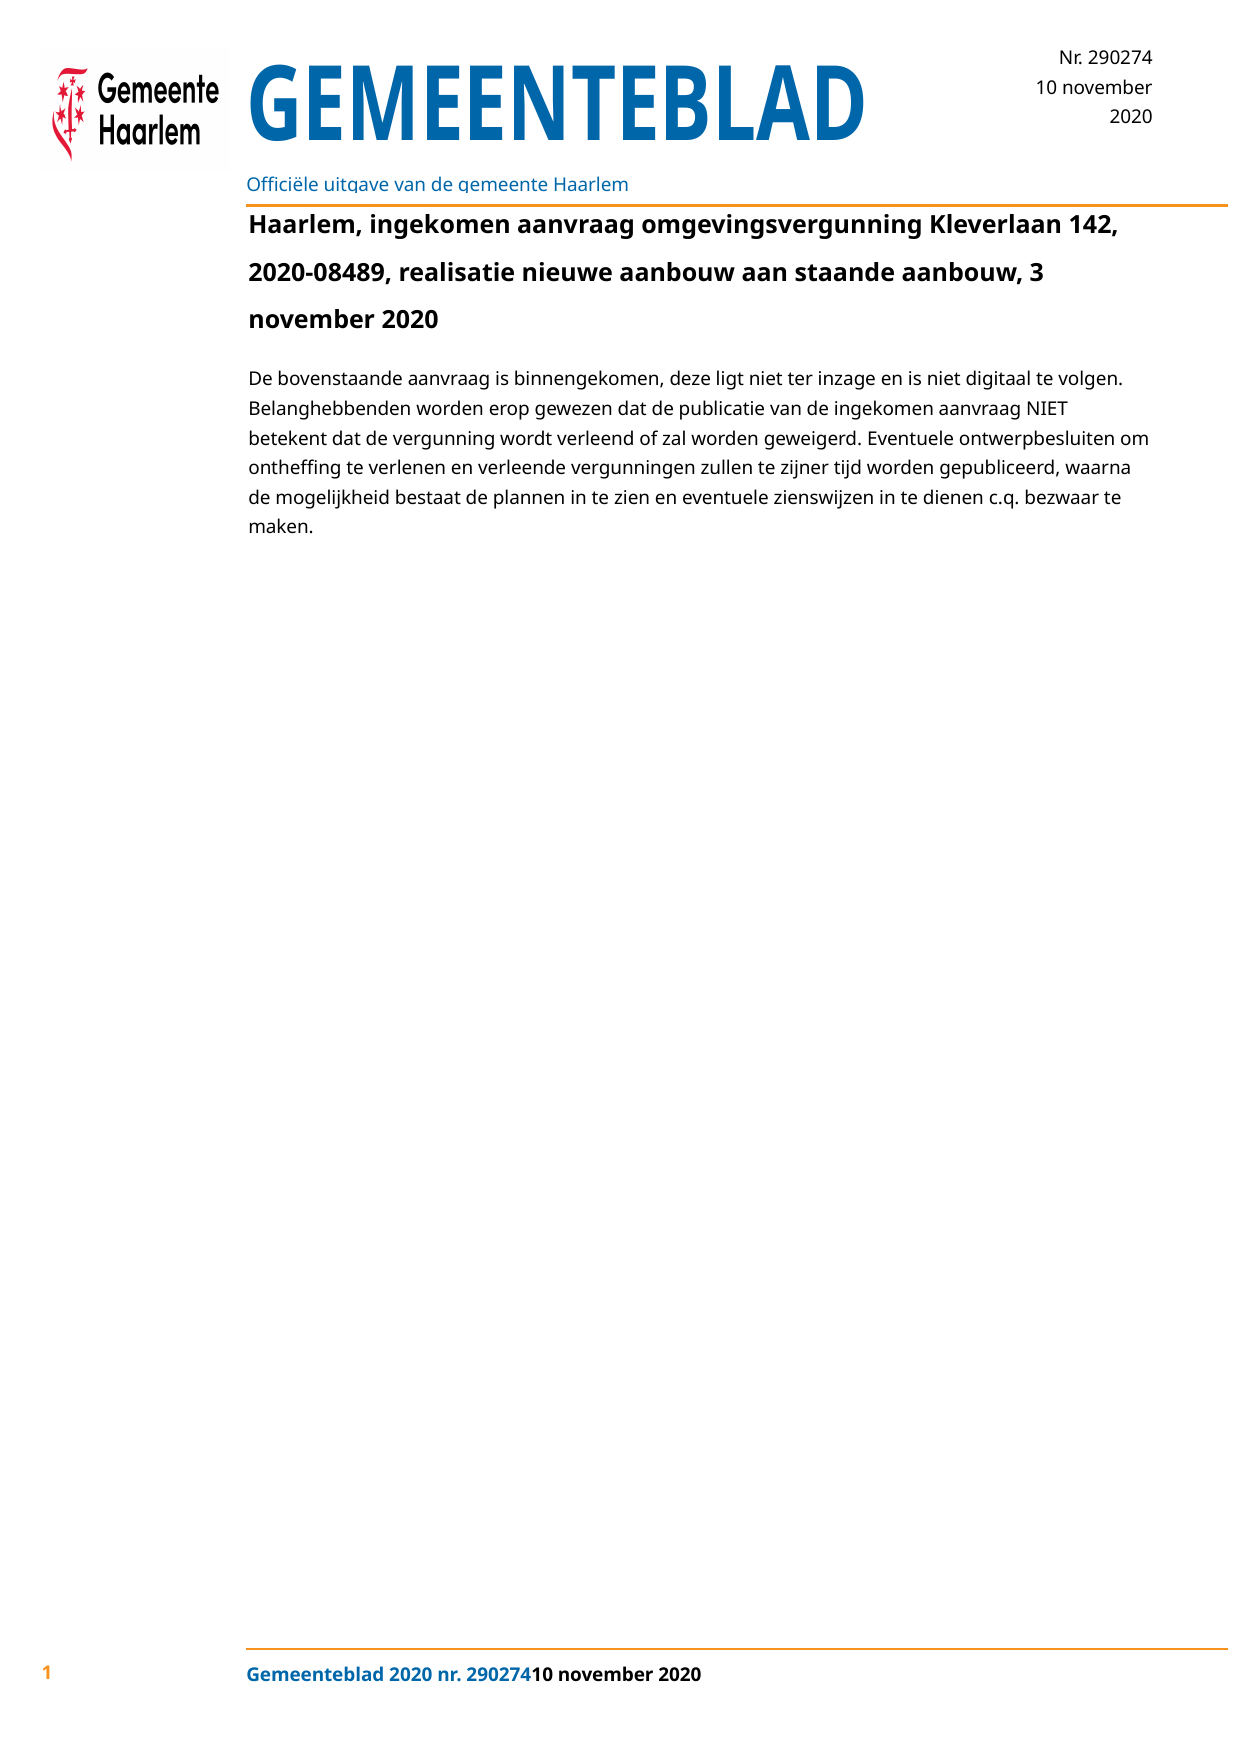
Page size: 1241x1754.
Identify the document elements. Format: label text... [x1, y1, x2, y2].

picture [41, 47, 231, 172]
text Haarlem, ingekomen aanvraag omgevingsvergunning Kleverlaan 142, 2020-08489, realisatie nieuwe aanbouw aan staande aanbouw, 3 november 2020 [248, 207, 1152, 336]
text De bovenstaande aanvraag is binnengekomen, deze ligt niet ter inzage en is niet digitaal te volgen. Belanghebbenden worden erop gewezen dat de publicatie van de ingekomen aanvraag NIET betekent dat de vergunning wordt verleend of zal worden geweigerd. Eventuele ontwerpbesluiten om ontheffing te verlenen en verleende vergunningen zullen te zijner tijd worden gepubliceerd, waarna de mogelijkheid bestaat de plannen in te zien en eventuele zienswijzen in te dienen c.q. bezwaar te maken. [248, 366, 1152, 539]
